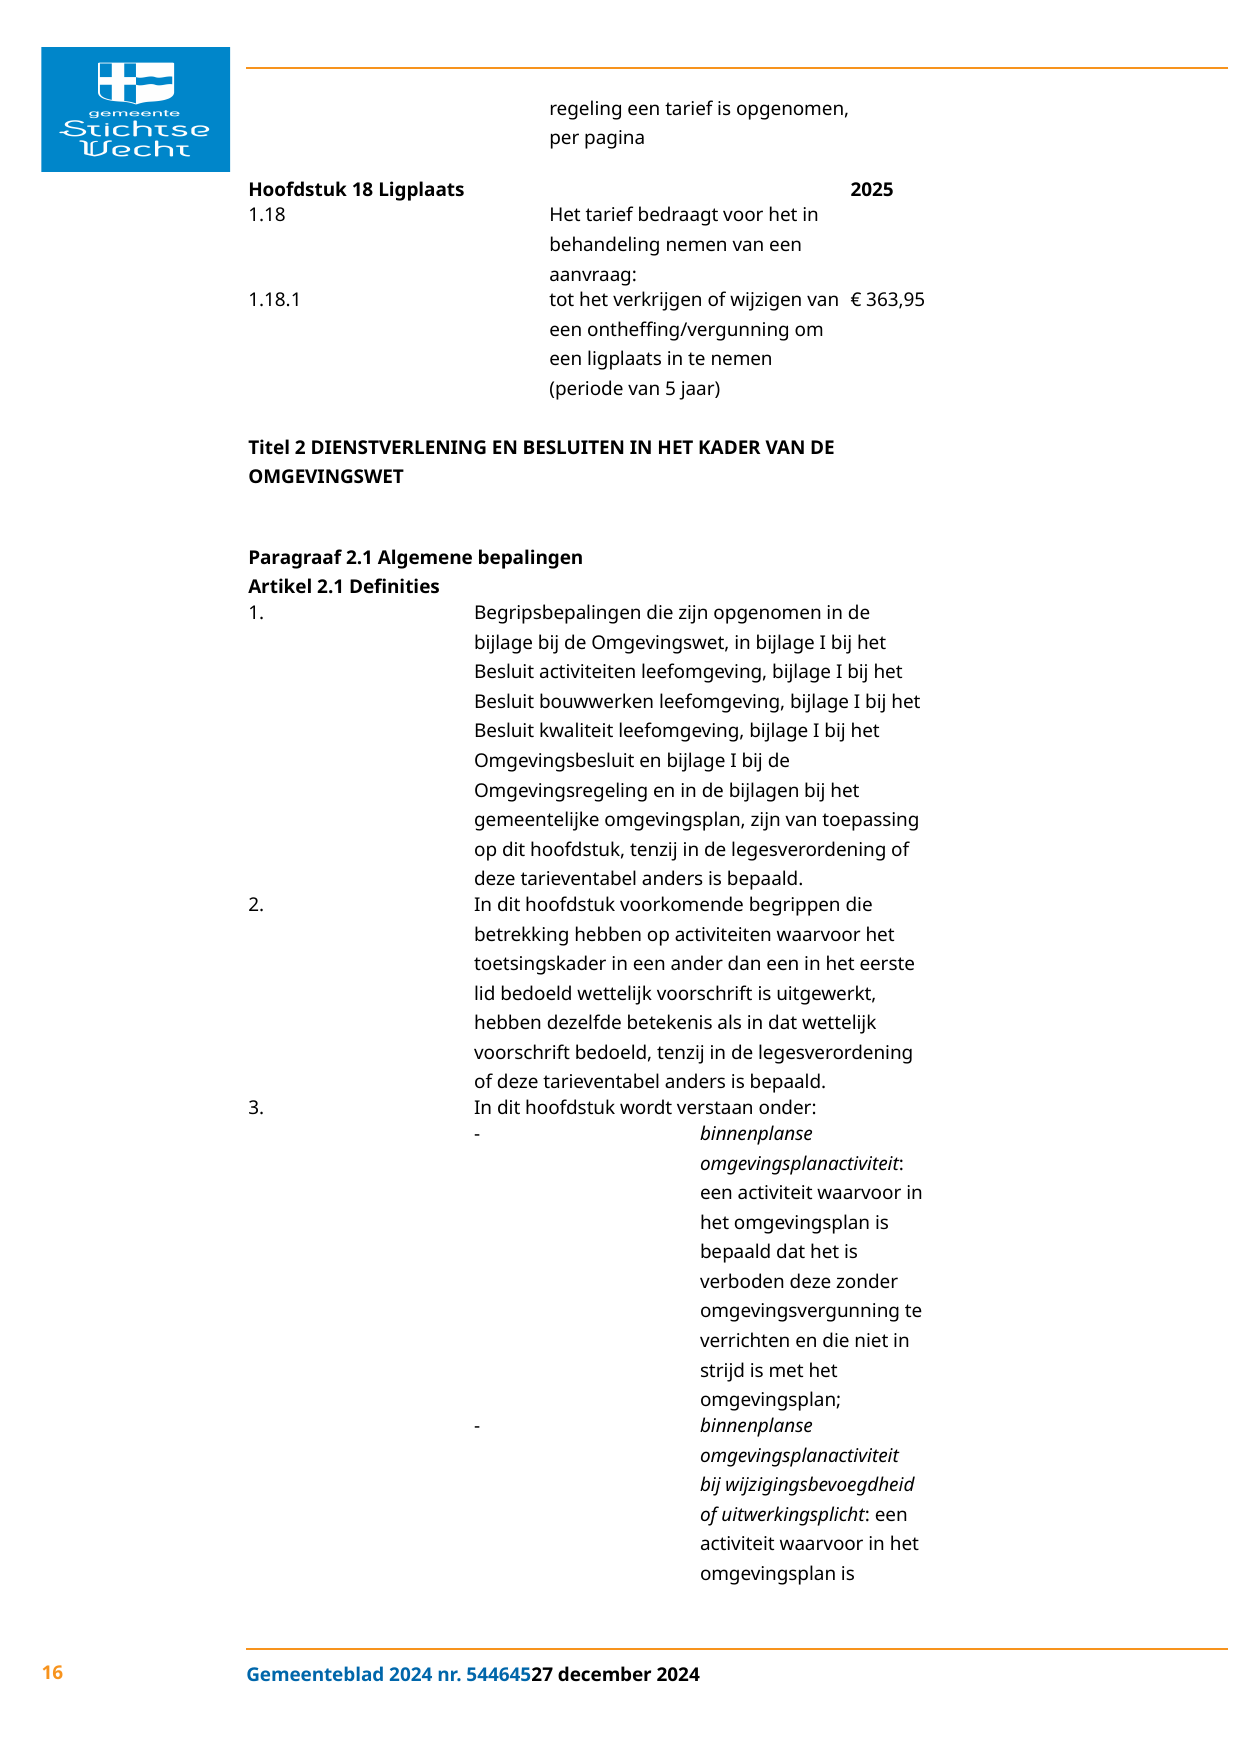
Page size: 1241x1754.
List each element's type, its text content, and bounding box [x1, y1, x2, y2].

table_cell [549, 150, 850, 176]
table_cell [926, 1120, 1152, 1412]
table_cell [926, 891, 1152, 1094]
table_cell [248, 1120, 474, 1412]
table_cell [850, 202, 1152, 286]
table_cell [248, 1412, 474, 1586]
table_header [850, 434, 1152, 489]
table_cell [248, 150, 549, 176]
table_cell binnenplanse omgevingsplanactiviteit bij wijzigingsbevoegdheid of uitwerkingsplicht: een activiteit waarvoor in het omgevingsplan is [700, 1412, 926, 1586]
table_cell [248, 489, 549, 515]
table_header [926, 574, 1152, 599]
table_cell € 363,95 [850, 286, 1152, 401]
table_cell [248, 515, 549, 541]
table_cell 3. [248, 1095, 474, 1120]
table_cell [926, 1095, 1152, 1120]
table_cell Begripsbepalingen die zijn opgenomen in de bijlage bij de Omgevingswet, in bijlage I bij het Besluit activiteiten leefomgeving, bijlage I bij het Besluit bouwwerken leefomgeving, bijlage I bij het Besluit kwaliteit leefomgeving, bijlage I bij het Omgevingsbesluit en bijlage I bij de Omgevingsregeling en in de bijlagen bij het gemeentelijke omgevingsplan, zijn van toepassing op dit hoofdstuk, tenzij in de legesverordening of deze tarieventabel anders is bepaald. [474, 599, 926, 891]
table_cell [248, 95, 549, 150]
table_cell tot het verkrijgen of wijzigen van een ontheffing/vergunning om een ligplaats in te nemen (periode van 5 jaar) [549, 286, 850, 401]
table_cell [850, 515, 1152, 541]
table_cell 1.18 [248, 202, 549, 286]
table_header Artikel 2.1 Definities [248, 574, 926, 599]
table_cell - [474, 1412, 700, 1586]
table_header Titel 2 DIENSTVERLENING EN BESLUITEN IN HET KADER VAN DE OMGEVINGSWET [248, 434, 850, 489]
table_cell [926, 1412, 1152, 1586]
table_cell [926, 599, 1152, 891]
table_cell 1.18.1 [248, 286, 549, 401]
table_cell In dit hoofdstuk wordt verstaan onder: [474, 1095, 926, 1120]
table_cell [850, 95, 1152, 150]
table_cell [850, 489, 1152, 515]
table_cell 1. [248, 599, 474, 891]
table_cell Het tarief bedraagt voor het in behandeling nemen van een aanvraag: [549, 202, 850, 286]
table_cell [850, 150, 1152, 176]
table_cell [549, 489, 850, 515]
table_cell - [474, 1120, 700, 1412]
table_cell In dit hoofdstuk voorkomende begrippen die betrekking hebben op activiteiten waarvoor het toetsingskader in een ander dan een in het eerste lid bedoeld wettelijk voorschrift is uitgewerkt, hebben dezelfde betekenis als in dat wettelijk voorschrift bedoeld, tenzij in de legesverordening of deze tarieventabel anders is bepaald. [474, 891, 926, 1094]
table_cell regeling een tarief is opgenomen, per pagina [549, 95, 850, 150]
table_cell Hoofdstuk 18 Ligplaats [248, 176, 850, 202]
picture [99, 63, 135, 101]
table_cell 2025 [850, 176, 1152, 202]
table_cell binnenplanse omgevingsplanactiviteit: een activiteit waarvoor in het omgevingsplan is bepaald dat het is verboden deze zonder omgevingsvergunning te verrichten en die niet in strijd is met het omgevingsplan; [700, 1120, 926, 1412]
table_cell 2. [248, 891, 474, 1094]
picture [137, 63, 174, 103]
text Paragraaf 2.1 Algemene bepalingen [248, 544, 1152, 569]
table_cell [549, 515, 850, 541]
